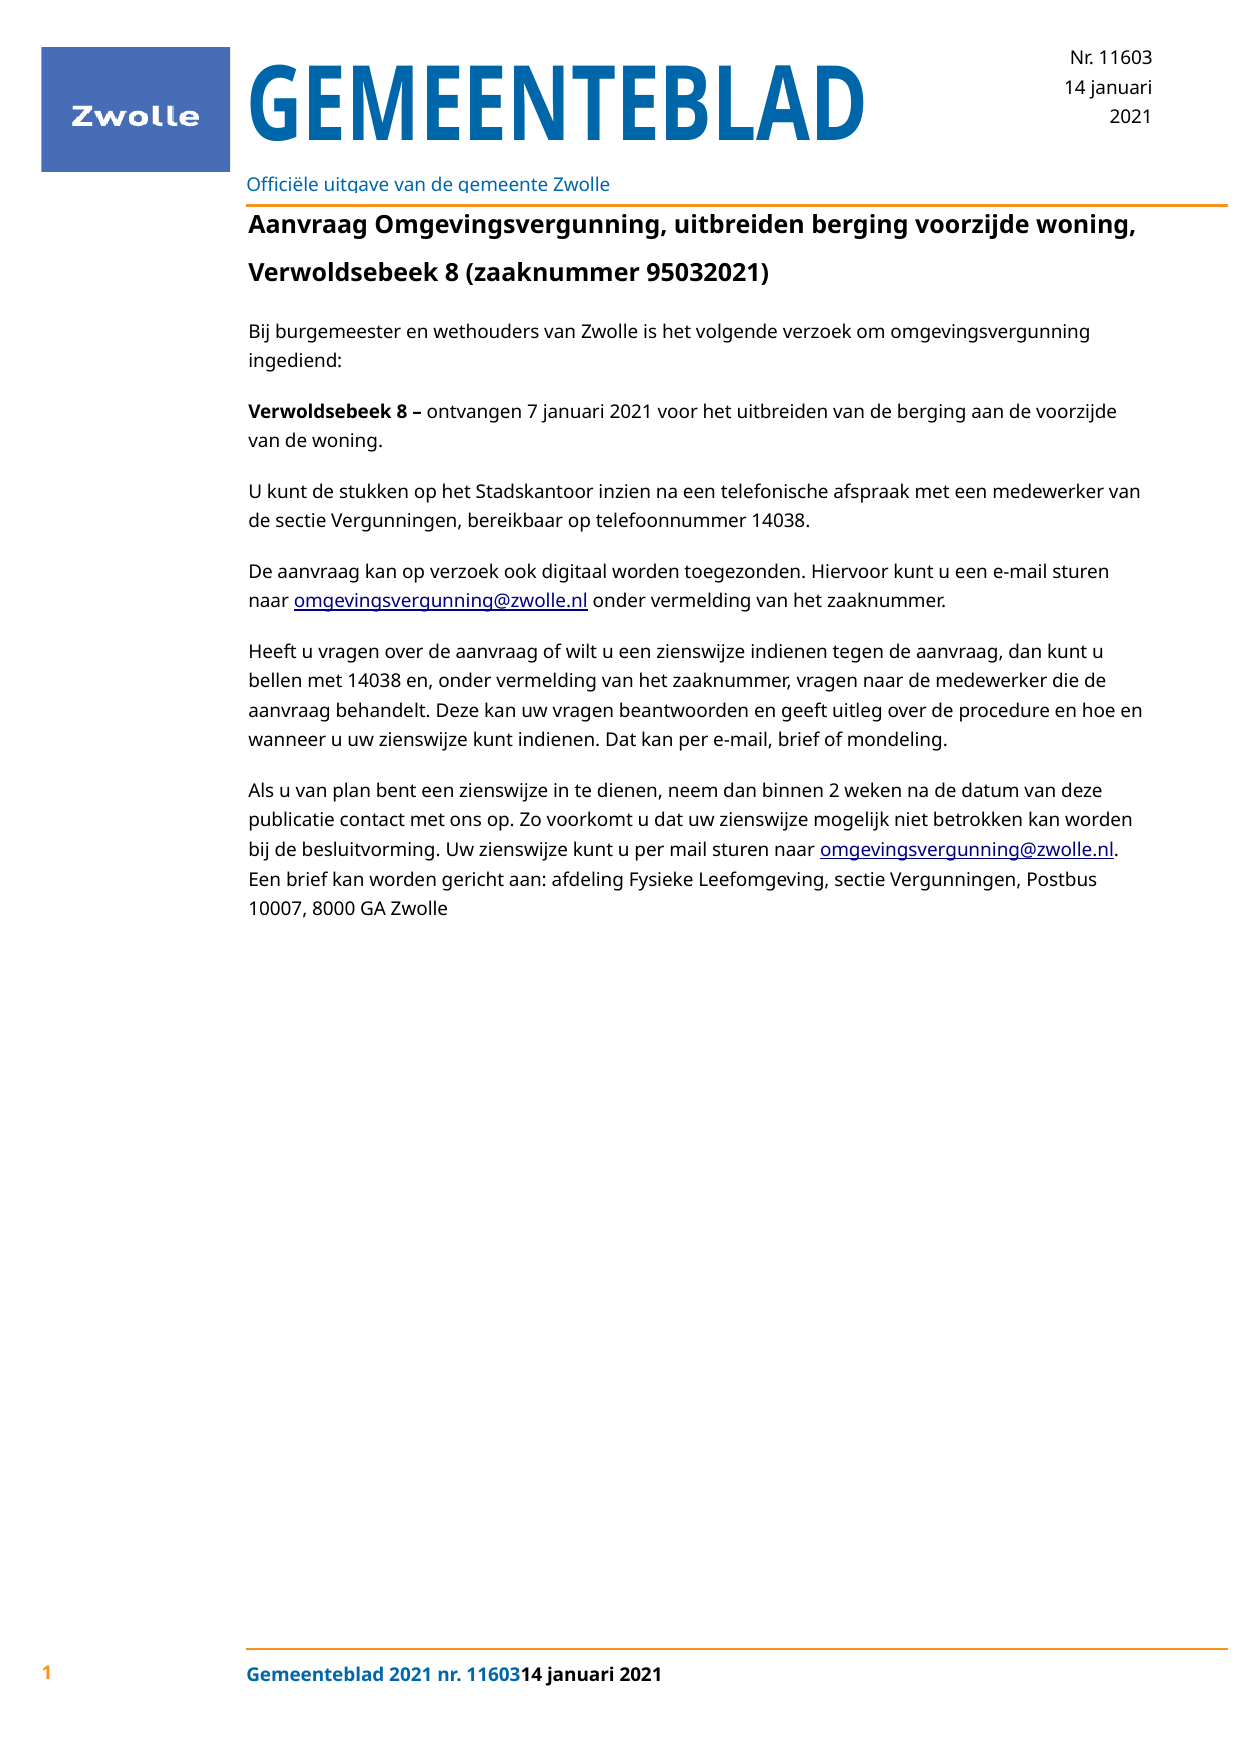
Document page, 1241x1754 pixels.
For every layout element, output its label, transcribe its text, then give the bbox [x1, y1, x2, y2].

text Bij burgemeester en wethouders van Zwolle is het volgende verzoek om omgevingsvergunning ingediend: [248, 318, 1152, 373]
text De aanvraag kan op verzoek ook digitaal worden toegezonden. Hiervoor kunt u een e-mail sturen naar omgevingsvergunning@zwolle.nl onder vermelding van het zaaknummer. [248, 558, 1152, 613]
picture [41, 47, 231, 172]
text Als u van plan bent een zienswijze in te dienen, neem dan binnen 2 weken na de datum van deze publicatie contact met ons op. Zo voorkomt u dat uw zienswijze mogelijk niet betrokken kan worden bij de besluitvorming. Uw zienswijze kunt u per mail sturen naar omgevingsvergunning@zwolle.nl. Een brief kan worden gericht aan: afdeling Fysieke Leefomgeving, sectie Vergunningen, Postbus 10007, 8000 GA Zwolle [248, 777, 1152, 921]
text Verwoldsebeek 8 – ontvangen 7 januari 2021 voor het uitbreiden van de berging aan de voorzijde van de woning. [248, 398, 1152, 453]
text Aanvraag Omgevingsvergunning, uitbreiden berging voorzijde woning, Verwoldsebeek 8 (zaaknummer 95032021) [248, 207, 1152, 288]
text Heeft u vragen over de aanvraag of wilt u een zienswijze indienen tegen de aanvraag, dan kunt u bellen met 14038 en, onder vermelding van het zaaknummer, vragen naar de medewerker die de aanvraag behandelt. Deze kan uw vragen beantwoorden en geeft uitleg over de procedure en hoe en wanneer u uw zienswijze kunt indienen. Dat kan per e-mail, brief of mondeling. [248, 638, 1152, 752]
text U kunt de stukken op het Stadskantoor inzien na een telefonische afspraak met een medewerker van de sectie Vergunningen, bereikbaar op telefoonnummer 14038. [248, 478, 1152, 533]
